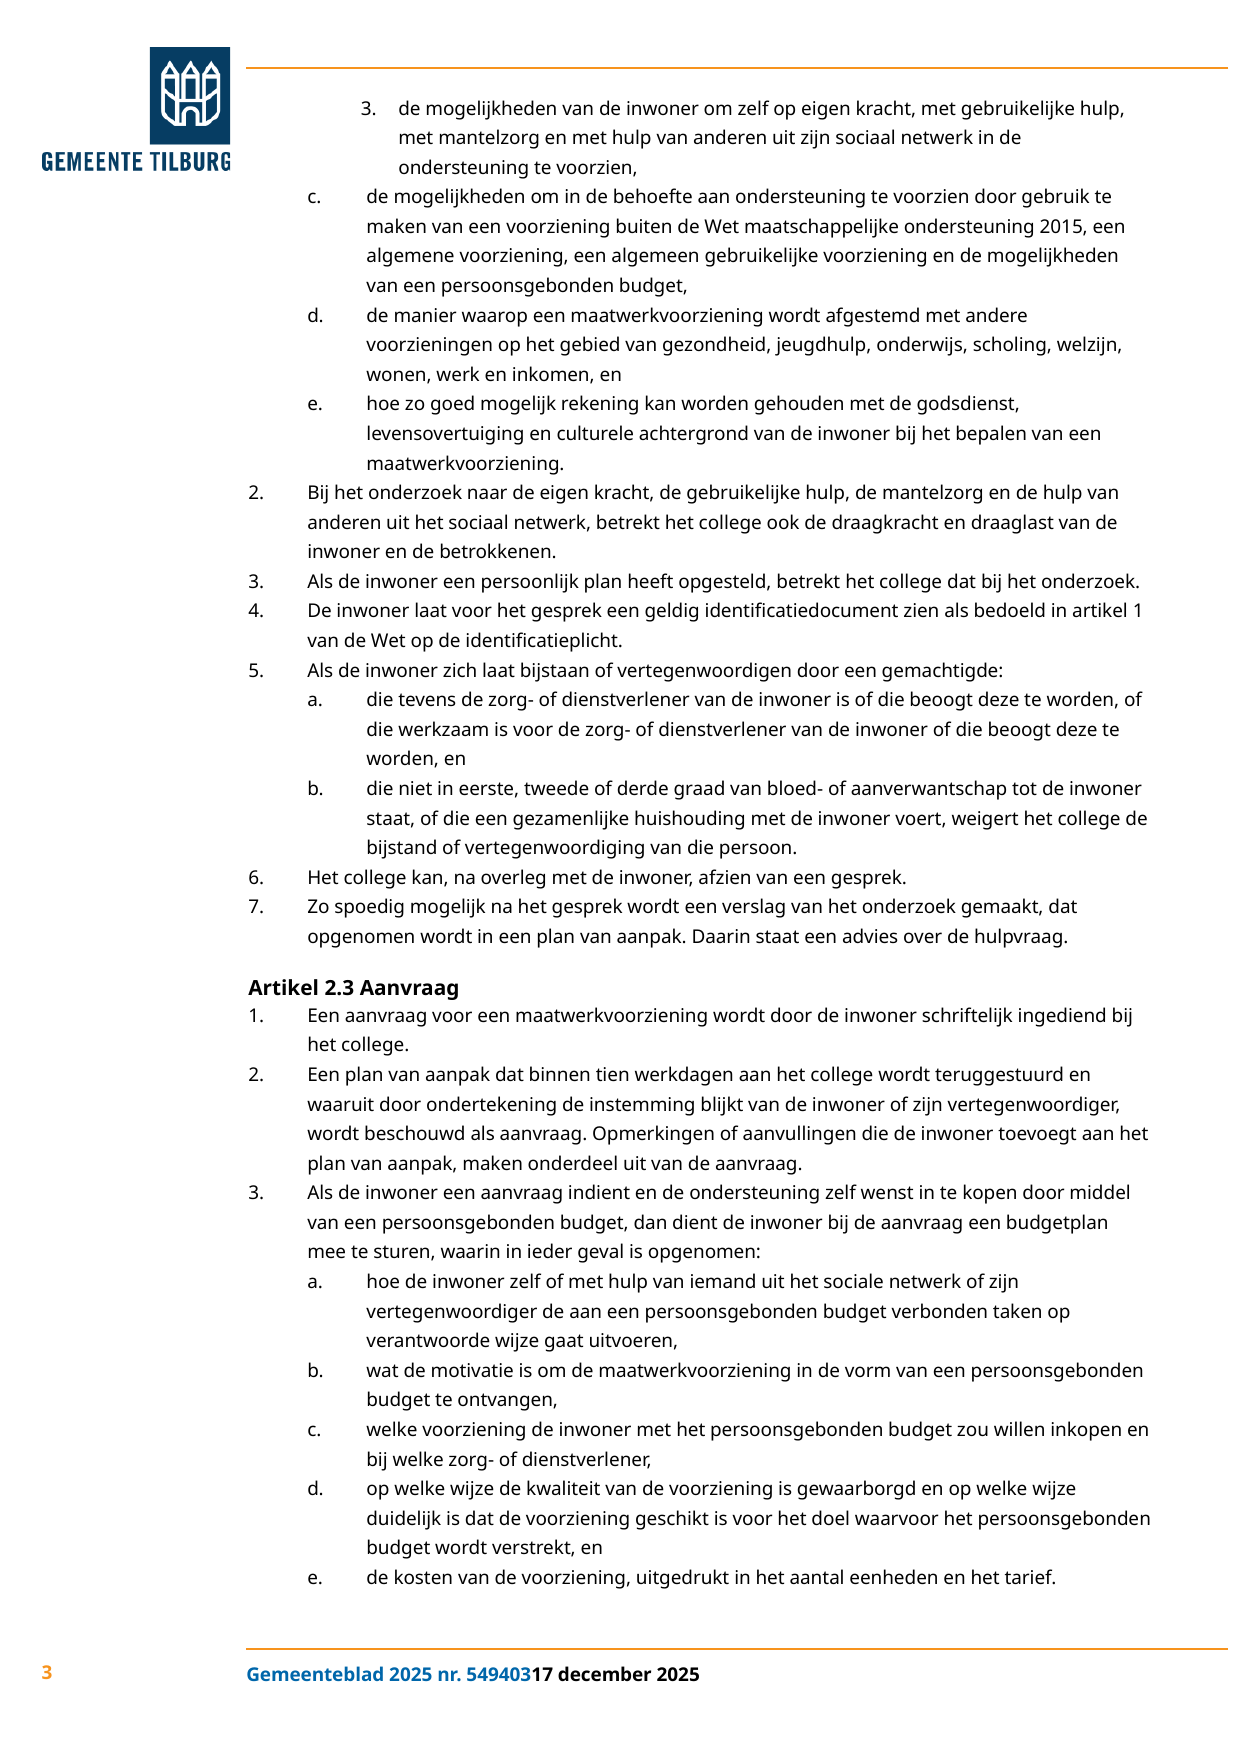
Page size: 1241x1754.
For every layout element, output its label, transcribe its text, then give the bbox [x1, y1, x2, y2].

list de manier waarop een maatwerkvoorziening wordt afgestemd met andere voorzieningen op het gebied van gezondheid, jeugdhulp, onderwijs, scholing, welzijn, wonen, werk en inkomen, en [307, 302, 1152, 387]
list welke voorziening de inwoner met het persoonsgebonden budget zou willen inkopen en bij welke zorg- of dienstverlener, [307, 1416, 1152, 1471]
list die tevens de zorg- of dienstverlener van de inwoner is of die beoogt deze te worden, of die werkzaam is voor de zorg- of dienstverlener van de inwoner of die beoogt deze te worden, en [307, 686, 1152, 771]
list Een aanvraag voor een maatwerkvoorziening wordt door de inwoner schriftelijk ingediend bij het college. [248, 1002, 1152, 1057]
list die niet in eerste, tweede of derde graad van bloed- of aanverwantschap tot de inwoner staat, of die een gezamenlijke huishouding met de inwoner voert, weigert het college de bijstand of vertegenwoordiging van die persoon. [307, 775, 1152, 860]
list Als de inwoner een persoonlijk plan heeft opgesteld, betrekt het college dat bij het onderzoek. [248, 568, 1152, 594]
list Bij het onderzoek naar de eigen kracht, de gebruikelijke hulp, de mantelzorg en de hulp van anderen uit het sociaal netwerk, betrekt het college ook de draagkracht en draaglast van de inwoner en de betrokkenen. [248, 479, 1152, 564]
list Als de inwoner zich laat bijstaan of vertegenwoordigen door een gemachtigde: [248, 657, 1152, 683]
list hoe de inwoner zelf of met hulp van iemand uit het sociale netwerk of zijn vertegenwoordiger de aan een persoonsgebonden budget verbonden taken op verantwoorde wijze gaat uitvoeren, [307, 1268, 1152, 1353]
list De inwoner laat voor het gesprek een geldig identificatiedocument zien als bedoeld in artikel 1 van de Wet op de identificatieplicht. [248, 598, 1152, 653]
list de mogelijkheden van de inwoner om zelf op eigen kracht, met gebruikelijke hulp, met mantelzorg en met hulp van anderen uit zijn sociaal netwerk in de ondersteuning te voorzien, [361, 95, 1152, 180]
list de mogelijkheden om in de behoefte aan ondersteuning te voorzien door gebruik te maken van een voorziening buiten de Wet maatschappelijke ondersteuning 2015, een algemene voorziening, een algemeen gebruikelijke voorziening en de mogelijkheden van een persoonsgebonden budget, [307, 183, 1152, 298]
list Als de inwoner een aanvraag indient en de ondersteuning zelf wenst in te kopen door middel van een persoonsgebonden budget, dan dient de inwoner bij de aanvraag een budgetplan mee te sturen, waarin in ieder geval is opgenomen: [248, 1179, 1152, 1264]
picture [41, 47, 231, 172]
list Het college kan, na overleg met de inwoner, afzien van een gesprek. [248, 864, 1152, 890]
text Artikel 2.3 Aanvraag [248, 973, 1152, 1002]
list Zo spoedig mogelijk na het gesprek wordt een verslag van het onderzoek gemaakt, dat opgenomen wordt in een plan van aanpak. Daarin staat een advies over de hulpvraag. [248, 893, 1152, 949]
list Een plan van aanpak dat binnen tien werkdagen aan het college wordt teruggestuurd en waaruit door ondertekening de instemming blijkt van de inwoner of zijn vertegenwoordiger, wordt beschouwd als aanvraag. Opmerkingen of aanvullingen die de inwoner toevoegt aan het plan van aanpak, maken onderdeel uit van de aanvraag. [248, 1061, 1152, 1176]
list de kosten van de voorziening, uitgedrukt in het aantal eenheden en het tarief. [307, 1564, 1152, 1590]
list op welke wijze de kwaliteit van de voorziening is gewaarborgd en op welke wijze duidelijk is dat de voorziening geschikt is voor het doel waarvoor het persoonsgebonden budget wordt verstrekt, en [307, 1475, 1152, 1560]
list wat de motivatie is om de maatwerkvoorziening in de vorm van een persoonsgebonden budget te ontvangen, [307, 1357, 1152, 1412]
list hoe zo goed mogelijk rekening kan worden gehouden met de godsdienst, levensovertuiging en culturele achtergrond van de inwoner bij het bepalen van een maatwerkvoorziening. [307, 391, 1152, 476]
